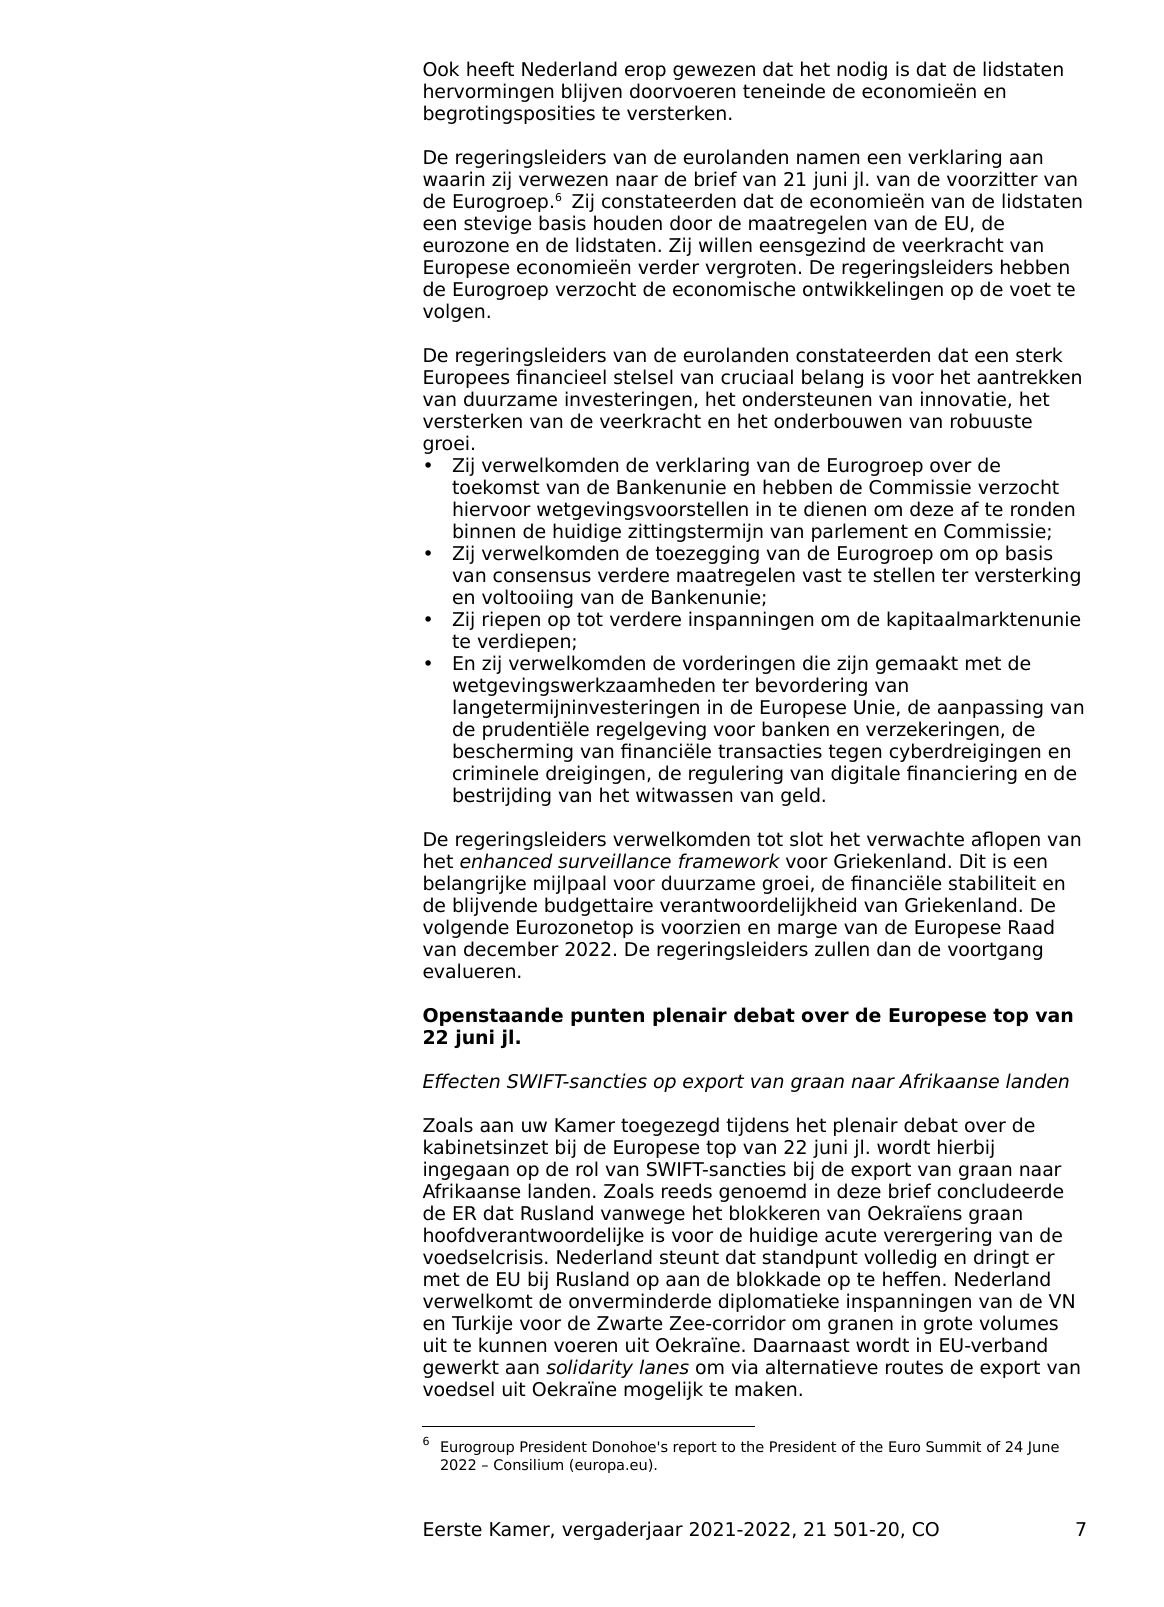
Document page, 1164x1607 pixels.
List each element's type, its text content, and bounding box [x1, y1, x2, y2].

text • Zij verwelkomden de toezegging van de Eurogroep om op basis van consensus verdere maatregelen vast te stellen ter versterking en voltooiing van de Bankenunie; [422, 543, 1087, 609]
text • En zij verwelkomden de vorderingen die zijn gemaakt met de wetgevingswerkzaamheden ter bevordering van langetermijninvesteringen in de Europese Unie, de aanpassing van de prudentiële regelgeving voor banken en verzekeringen, de bescherming van financiële transacties tegen cyberdreigingen en criminele dreigingen, de regulering van digitale financiering en de bestrijding van het witwassen van geld. [422, 653, 1087, 807]
text Ook heeft Nederland erop gewezen dat het nodig is dat de lidstaten hervormingen blijven doorvoeren teneinde de economieën en begrotingsposities te versterken. [422, 59, 1087, 125]
subtitle Effecten SWIFT-sancties op export van graan naar Afrikaanse landen [422, 1071, 1087, 1093]
text Eurogroup President Donohoe's report to the President of the Euro Summit of 24 June 2022 – Consilium (europa.eu). [422, 1435, 1087, 1474]
text Openstaande punten plenair debat over de Europese top van 22 juni jl. [422, 1005, 1087, 1049]
text Zoals aan uw Kamer toegezegd tijdens het plenair debat over de kabinetsinzet bij de Europese top van 22 juni jl. wordt hierbij ingegaan op de rol van SWIFT-sancties bij de export van graan naar Afrikaanse landen. Zoals reeds genoemd in deze brief concludeerde de ER dat Rusland vanwege het blokkeren van Oekraïens graan hoofdverantwoordelijke is voor de huidige acute verergering van de voedselcrisis. Nederland steunt dat standpunt volledig en dringt er met de EU bij Rusland op aan de blokkade op te heffen. Nederland verwelkomt de onverminderde diplomatieke inspanningen van de VN en Turkije voor de Zwarte Zee-corridor om granen in grote volumes uit te kunnen voeren uit Oekraïne. Daarnaast wordt in EU-verband gewerkt aan solidarity lanes om via alternatieve routes de export van voedsel uit Oekraïne mogelijk te maken. [422, 1115, 1087, 1401]
text De regeringsleiders verwelkomden tot slot het verwachte aflopen van het enhanced surveillance framework voor Griekenland. Dit is een belangrijke mijlpaal voor duurzame groei, de financiële stabiliteit en de blijvende budgettaire verantwoordelijkheid van Griekenland. De volgende Eurozonetop is voorzien en marge van de Europese Raad van december 2022. De regeringsleiders zullen dan de voortgang evalueren. [422, 829, 1087, 983]
text De regeringsleiders van de eurolanden constateerden dat een sterk Europees financieel stelsel van cruciaal belang is voor het aantrekken van duurzame investeringen, het ondersteunen van innovatie, het versterken van de veerkracht en het onderbouwen van robuuste groei. [422, 345, 1087, 455]
text • Zij riepen op tot verdere inspanningen om de kapitaalmarktenunie te verdiepen; [422, 609, 1087, 653]
text • Zij verwelkomden de verklaring van de Eurogroep over de toekomst van de Bankenunie en hebben de Commissie verzocht hiervoor wetgevingsvoorstellen in te dienen om deze af te ronden binnen de huidige zittingstermijn van parlement en Commissie; [422, 455, 1087, 543]
text De regeringsleiders van de eurolanden namen een verklaring aan waarin zij verwezen naar de brief van 21 juni jl. van de voorzitter van de Eurogroep. Zij constateerden dat de economieën van de lidstaten een stevige basis houden door de maatregelen van de EU, de eurozone en de lidstaten. Zij willen eensgezind de veerkracht van Europese economieën verder vergroten. De regeringsleiders hebben de Eurogroep verzocht de economische ontwikkelingen op de voet te volgen. [422, 147, 1087, 323]
